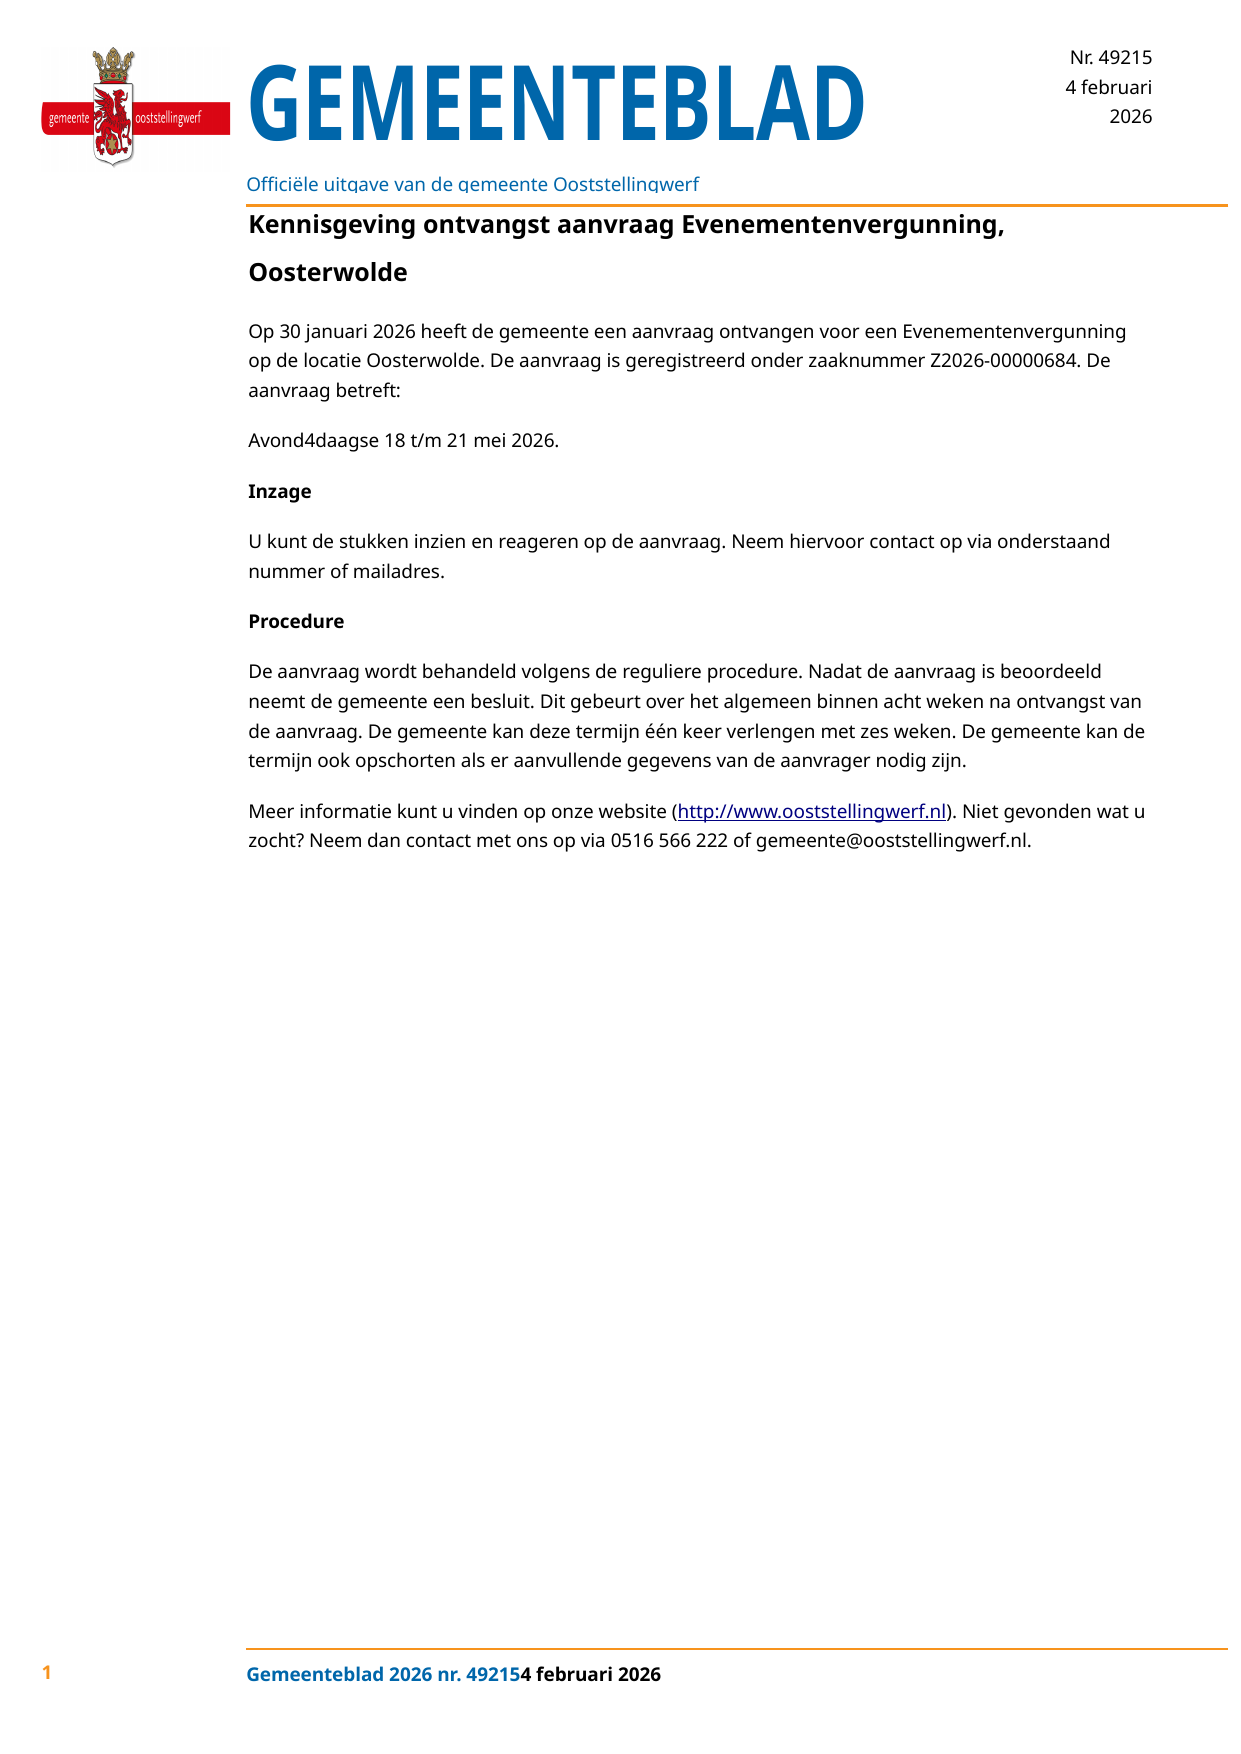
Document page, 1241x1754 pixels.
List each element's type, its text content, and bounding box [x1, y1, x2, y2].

text De aanvraag wordt behandeld volgens de reguliere procedure. Nadat de aanvraag is beoordeeld neemt de gemeente een besluit. Dit gebeurt over het algemeen binnen acht weken na ontvangst van de aanvraag. De gemeente kan deze termijn één keer verlengen met zes weken. De gemeente kan de termijn ook opschorten als er aanvullende gegevens van de aanvrager nodig zijn. [248, 659, 1152, 773]
text Procedure [248, 608, 1152, 634]
text Op 30 januari 2026 heeft de gemeente een aanvraag ontvangen voor een Evenementenvergunning op de locatie Oosterwolde. De aanvraag is geregistreerd onder zaaknummer Z2026-00000684. De aanvraag betreft: [248, 318, 1152, 403]
text Meer informatie kunt u vinden op onze website (http://www.ooststellingwerf.nl). Niet gevonden wat u zocht? Neem dan contact met ons op via 0516 566 222 of gemeente@ooststellingwerf.nl. [248, 798, 1152, 853]
text Avond4daagse 18 t/m 21 mei 2026. [248, 427, 1152, 453]
text U kunt de stukken inzien en reageren op de aanvraag. Neem hiervoor contact op via onderstaand nummer of mailadres. [248, 528, 1152, 584]
picture [41, 47, 231, 172]
text Inzage [248, 478, 1152, 504]
text Kennisgeving ontvangst aanvraag Evenementenvergunning, Oosterwolde [248, 207, 1152, 288]
